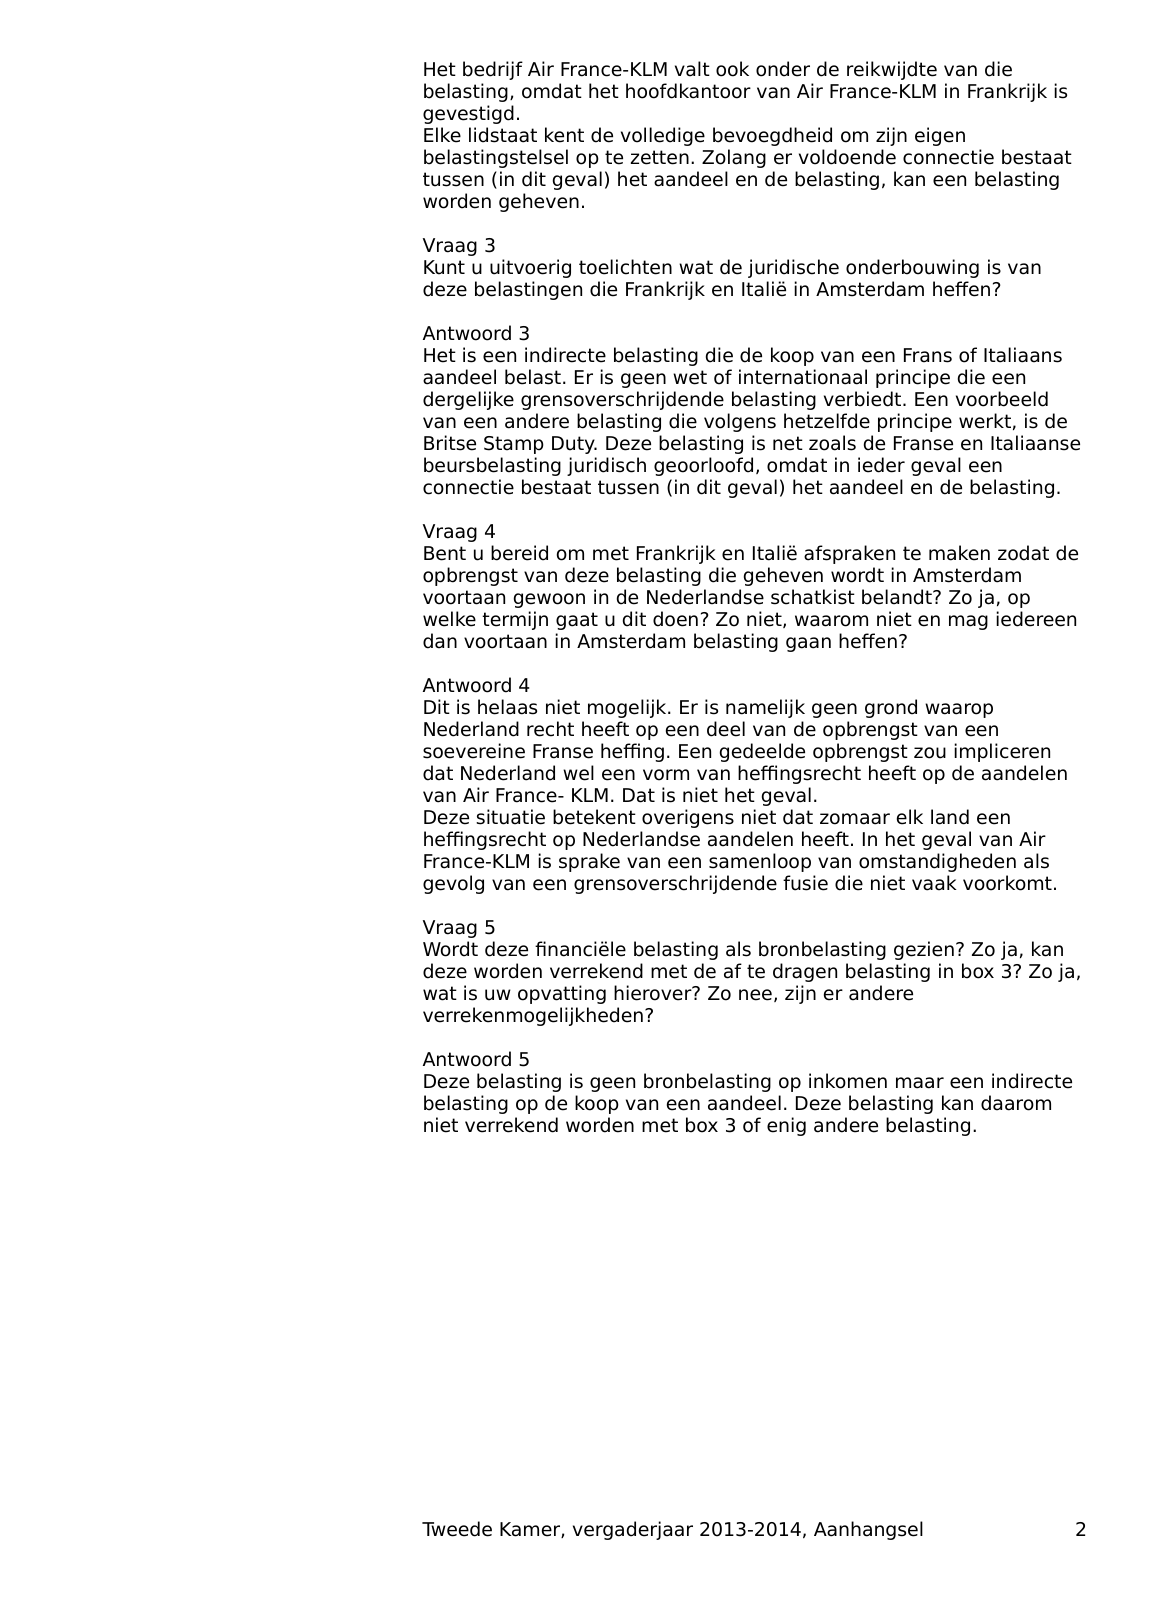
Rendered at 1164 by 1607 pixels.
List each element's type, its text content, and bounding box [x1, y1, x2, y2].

text Antwoord 3 [422, 323, 1087, 345]
text Kunt u uitvoerig toelichten wat de juridische onderbouwing is van deze belastingen die Frankrijk en Italië in Amsterdam heffen? [422, 257, 1087, 301]
text Deze belasting is geen bronbelasting op inkomen maar een indirecte belasting op de koop van een aandeel. Deze belasting kan daarom niet verrekend worden met box 3 of enig andere belasting. [422, 1071, 1087, 1137]
text Wordt deze financiële belasting als bronbelasting gezien? Zo ja, kan deze worden verrekend met de af te dragen belasting in box 3? Zo ja, wat is uw opvatting hierover? Zo nee, zijn er andere verrekenmogelijkheden? [422, 939, 1087, 1027]
text Vraag 4 [422, 521, 1087, 543]
text Bent u bereid om met Frankrijk en Italië afspraken te maken zodat de opbrengst van deze belasting die geheven wordt in Amsterdam voortaan gewoon in de Nederlandse schatkist belandt? Zo ja, op welke termijn gaat u dit doen? Zo niet, waarom niet en mag iedereen dan voortaan in Amsterdam belasting gaan heffen? [422, 543, 1087, 653]
text Antwoord 4 [422, 675, 1087, 697]
text Het bedrijf Air France-KLM valt ook onder de reikwijdte van die belasting, omdat het hoofdkantoor van Air France-KLM in Frankrijk is gevestigd. [422, 59, 1087, 125]
text Deze situatie betekent overigens niet dat zomaar elk land een heffingsrecht op Nederlandse aandelen heeft. In het geval van Air France-KLM is sprake van een samenloop van omstandigheden als gevolg van een grensoverschrijdende fusie die niet vaak voorkomt. [422, 807, 1087, 895]
text Het is een indirecte belasting die de koop van een Frans of Italiaans aandeel belast. Er is geen wet of internationaal principe die een dergelijke grensoverschrijdende belasting verbiedt. Een voorbeeld van een andere belasting die volgens hetzelfde principe werkt, is de Britse Stamp Duty. Deze belasting is net zoals de Franse en Italiaanse beursbelasting juridisch geoorloofd, omdat in ieder geval een connectie bestaat tussen (in dit geval) het aandeel en de belasting. [422, 345, 1087, 499]
text Elke lidstaat kent de volledige bevoegdheid om zijn eigen belastingstelsel op te zetten. Zolang er voldoende connectie bestaat tussen (in dit geval) het aandeel en de belasting, kan een belasting worden geheven. [422, 125, 1087, 213]
text Dit is helaas niet mogelijk. Er is namelijk geen grond waarop Nederland recht heeft op een deel van de opbrengst van een soevereine Franse heffing. Een gedeelde opbrengst zou impliceren dat Nederland wel een vorm van heffingsrecht heeft op de aandelen van Air France- KLM. Dat is niet het geval. [422, 697, 1087, 807]
text Vraag 5 [422, 917, 1087, 939]
text Vraag 3 [422, 235, 1087, 257]
text Antwoord 5 [422, 1049, 1087, 1071]
